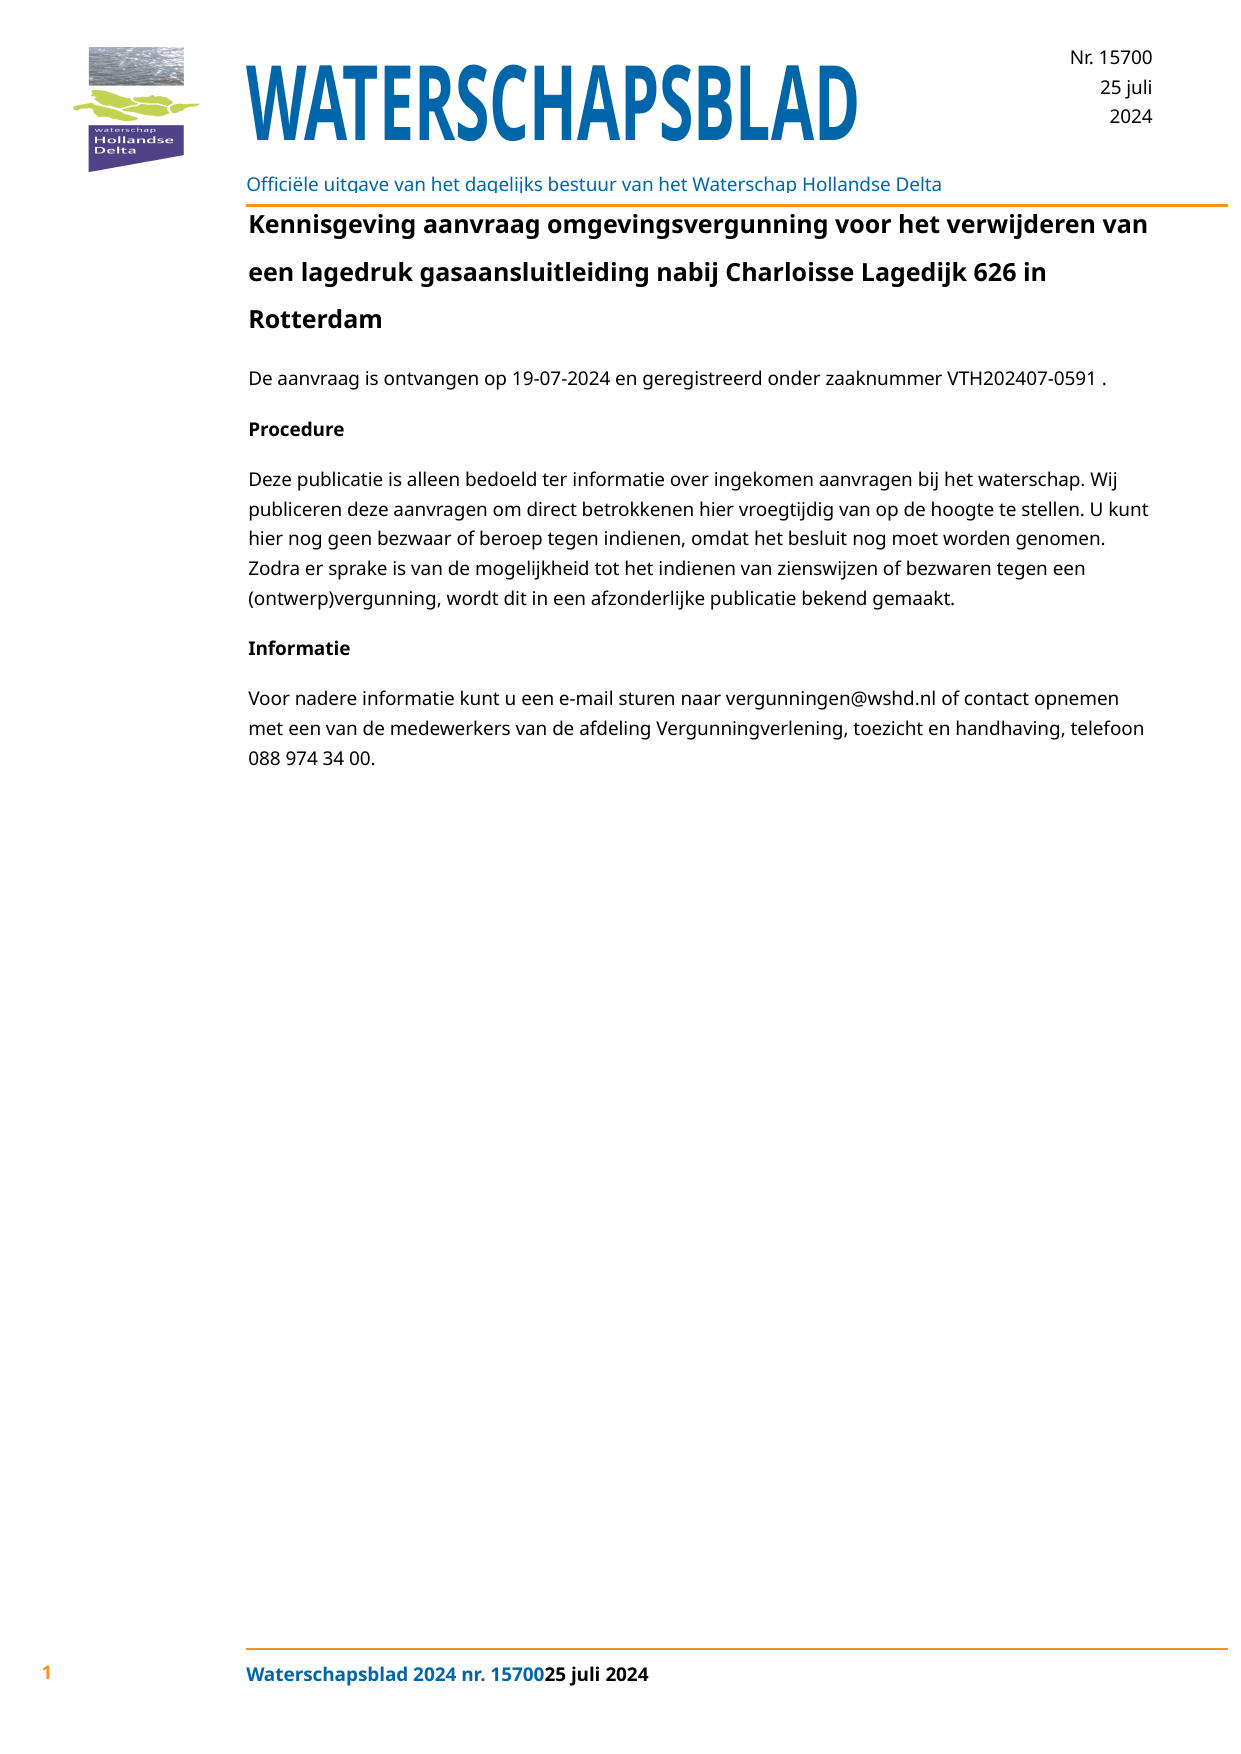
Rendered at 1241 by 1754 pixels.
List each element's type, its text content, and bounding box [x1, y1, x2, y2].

text Procedure [248, 416, 1152, 442]
text Deze publicatie is alleen bedoeld ter informatie over ingekomen aanvragen bij het waterschap. Wij publiceren deze aanvragen om direct betrokkenen hier vroegtijdig van op de hoogte te stellen. U kunt hier nog geen bezwaar of beroep tegen indienen, omdat het besluit nog moet worden genomen. Zodra er sprake is van de mogelijkheid tot het indienen van zienswijzen of bezwaren tegen een (ontwerp)vergunning, wordt dit in een afzonderlijke publicatie bekend gemaakt. [248, 466, 1152, 610]
text De aanvraag is ontvangen op 19-07-2024 en geregistreerd onder zaaknummer VTH202407-0591 . [248, 366, 1152, 391]
text Kennisgeving aanvraag omgevingsvergunning voor het verwijderen van een lagedruk gasaansluitleiding nabij Charloisse Lagedijk 626 in Rotterdam [248, 207, 1152, 336]
text Informatie [248, 635, 1152, 661]
picture [41, 47, 231, 172]
text Voor nadere informatie kunt u een e-mail sturen naar vergunningen@wshd.nl of contact opnemen met een van de medewerkers van de afdeling Vergunningverlening, toezicht en handhaving, telefoon 088 974 34 00. [248, 686, 1152, 770]
